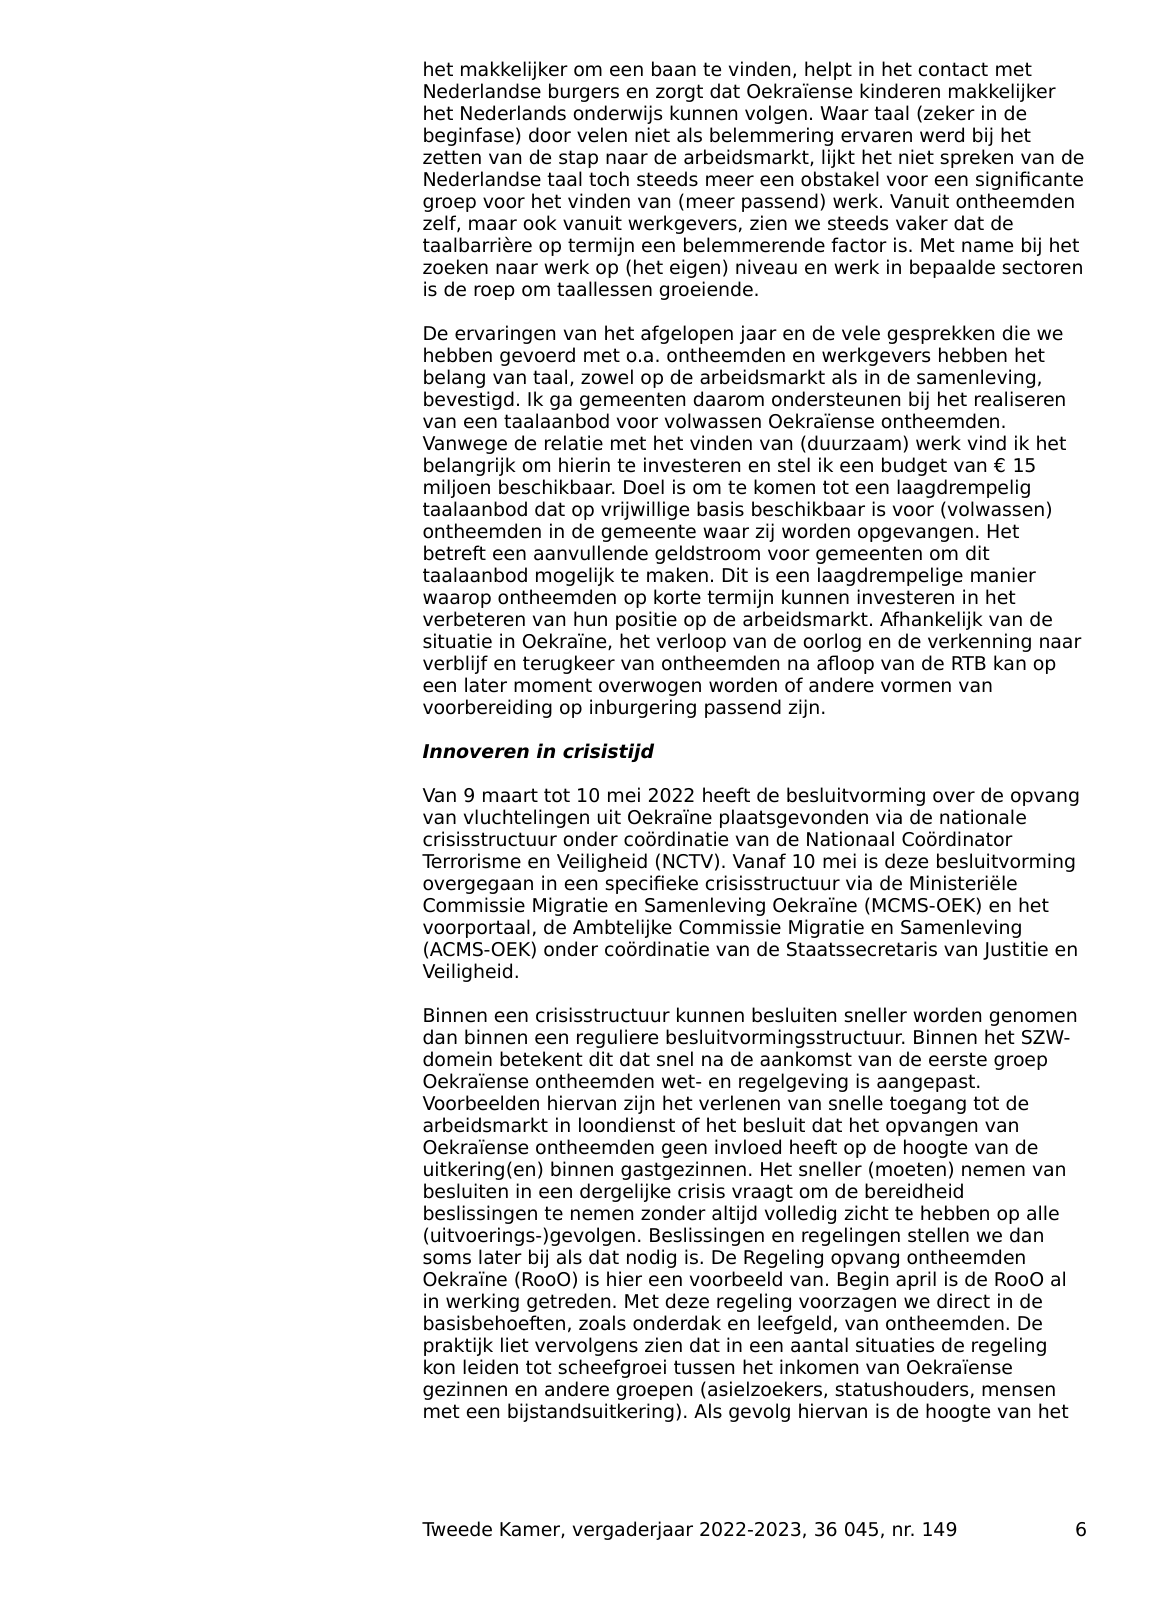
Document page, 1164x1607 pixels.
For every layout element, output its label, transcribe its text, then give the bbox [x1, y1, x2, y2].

text De ervaringen van het afgelopen jaar en de vele gesprekken die we hebben gevoerd met o.a. ontheemden en werkgevers hebben het belang van taal, zowel op de arbeidsmarkt als in de samenleving, bevestigd. Ik ga gemeenten daarom ondersteunen bij het realiseren van een taalaanbod voor volwassen Oekraïense ontheemden. Vanwege de relatie met het vinden van (duurzaam) werk vind ik het belangrijk om hierin te investeren en stel ik een budget van € 15 miljoen beschikbaar. Doel is om te komen tot een laagdrempelig taalaanbod dat op vrijwillige basis beschikbaar is voor (volwassen) ontheemden in de gemeente waar zij worden opgevangen. Het betreft een aanvullende geldstroom voor gemeenten om dit taalaanbod mogelijk te maken. Dit is een laagdrempelige manier waarop ontheemden op korte termijn kunnen investeren in het verbeteren van hun positie op de arbeidsmarkt. Afhankelijk van de situatie in Oekraïne, het verloop van de oorlog en de verkenning naar verblijf en terugkeer van ontheemden na afloop van de RTB kan op een later moment overwogen worden of andere vormen van voorbereiding op inburgering passend zijn. [422, 323, 1087, 719]
text het makkelijker om een baan te vinden, helpt in het contact met Nederlandse burgers en zorgt dat Oekraïense kinderen makkelijker het Nederlands onderwijs kunnen volgen. Waar taal (zeker in de beginfase) door velen niet als belemmering ervaren werd bij het zetten van de stap naar de arbeidsmarkt, lijkt het niet spreken van de Nederlandse taal toch steeds meer een obstakel voor een significante groep voor het vinden van (meer passend) werk. Vanuit ontheemden zelf, maar ook vanuit werkgevers, zien we steeds vaker dat de taalbarrière op termijn een belemmerende factor is. Met name bij het zoeken naar werk op (het eigen) niveau en werk in bepaalde sectoren is de roep om taallessen groeiende. [422, 59, 1087, 301]
text Van 9 maart tot 10 mei 2022 heeft de besluitvorming over de opvang van vluchtelingen uit Oekraïne plaatsgevonden via de nationale crisisstructuur onder coördinatie van de Nationaal Coördinator Terrorisme en Veiligheid (NCTV). Vanaf 10 mei is deze besluitvorming overgegaan in een specifieke crisisstructuur via de Ministeriële Commissie Migratie en Samenleving Oekraïne (MCMS-OEK) en het voorportaal, de Ambtelijke Commissie Migratie en Samenleving (ACMS-OEK) onder coördinatie van de Staatssecretaris van Justitie en Veiligheid. [422, 785, 1087, 983]
text Binnen een crisisstructuur kunnen besluiten sneller worden genomen dan binnen een reguliere besluitvormingsstructuur. Binnen het SZW-domein betekent dit dat snel na de aankomst van de eerste groep Oekraïense ontheemden wet- en regelgeving is aangepast. Voorbeelden hiervan zijn het verlenen van snelle toegang tot de arbeidsmarkt in loondienst of het besluit dat het opvangen van Oekraïense ontheemden geen invloed heeft op de hoogte van de uitkering(en) binnen gastgezinnen. Het sneller (moeten) nemen van besluiten in een dergelijke crisis vraagt om de bereidheid beslissingen te nemen zonder altijd volledig zicht te hebben op alle (uitvoerings-)gevolgen. Beslissingen en regelingen stellen we dan soms later bij als dat nodig is. De Regeling opvang ontheemden Oekraïne (RooO) is hier een voorbeeld van. Begin april is de RooO al in werking getreden. Met deze regeling voorzagen we direct in de basisbehoeften, zoals onderdak en leefgeld, van ontheemden. De praktijk liet vervolgens zien dat in een aantal situaties de regeling kon leiden tot scheefgroei tussen het inkomen van Oekraïense gezinnen en andere groepen (asielzoekers, statushouders, mensen met een bijstandsuitkering). Als gevolg hiervan is de hoogte van het [422, 1005, 1087, 1423]
subtitle Innoveren in crisistijd [422, 741, 1087, 763]
